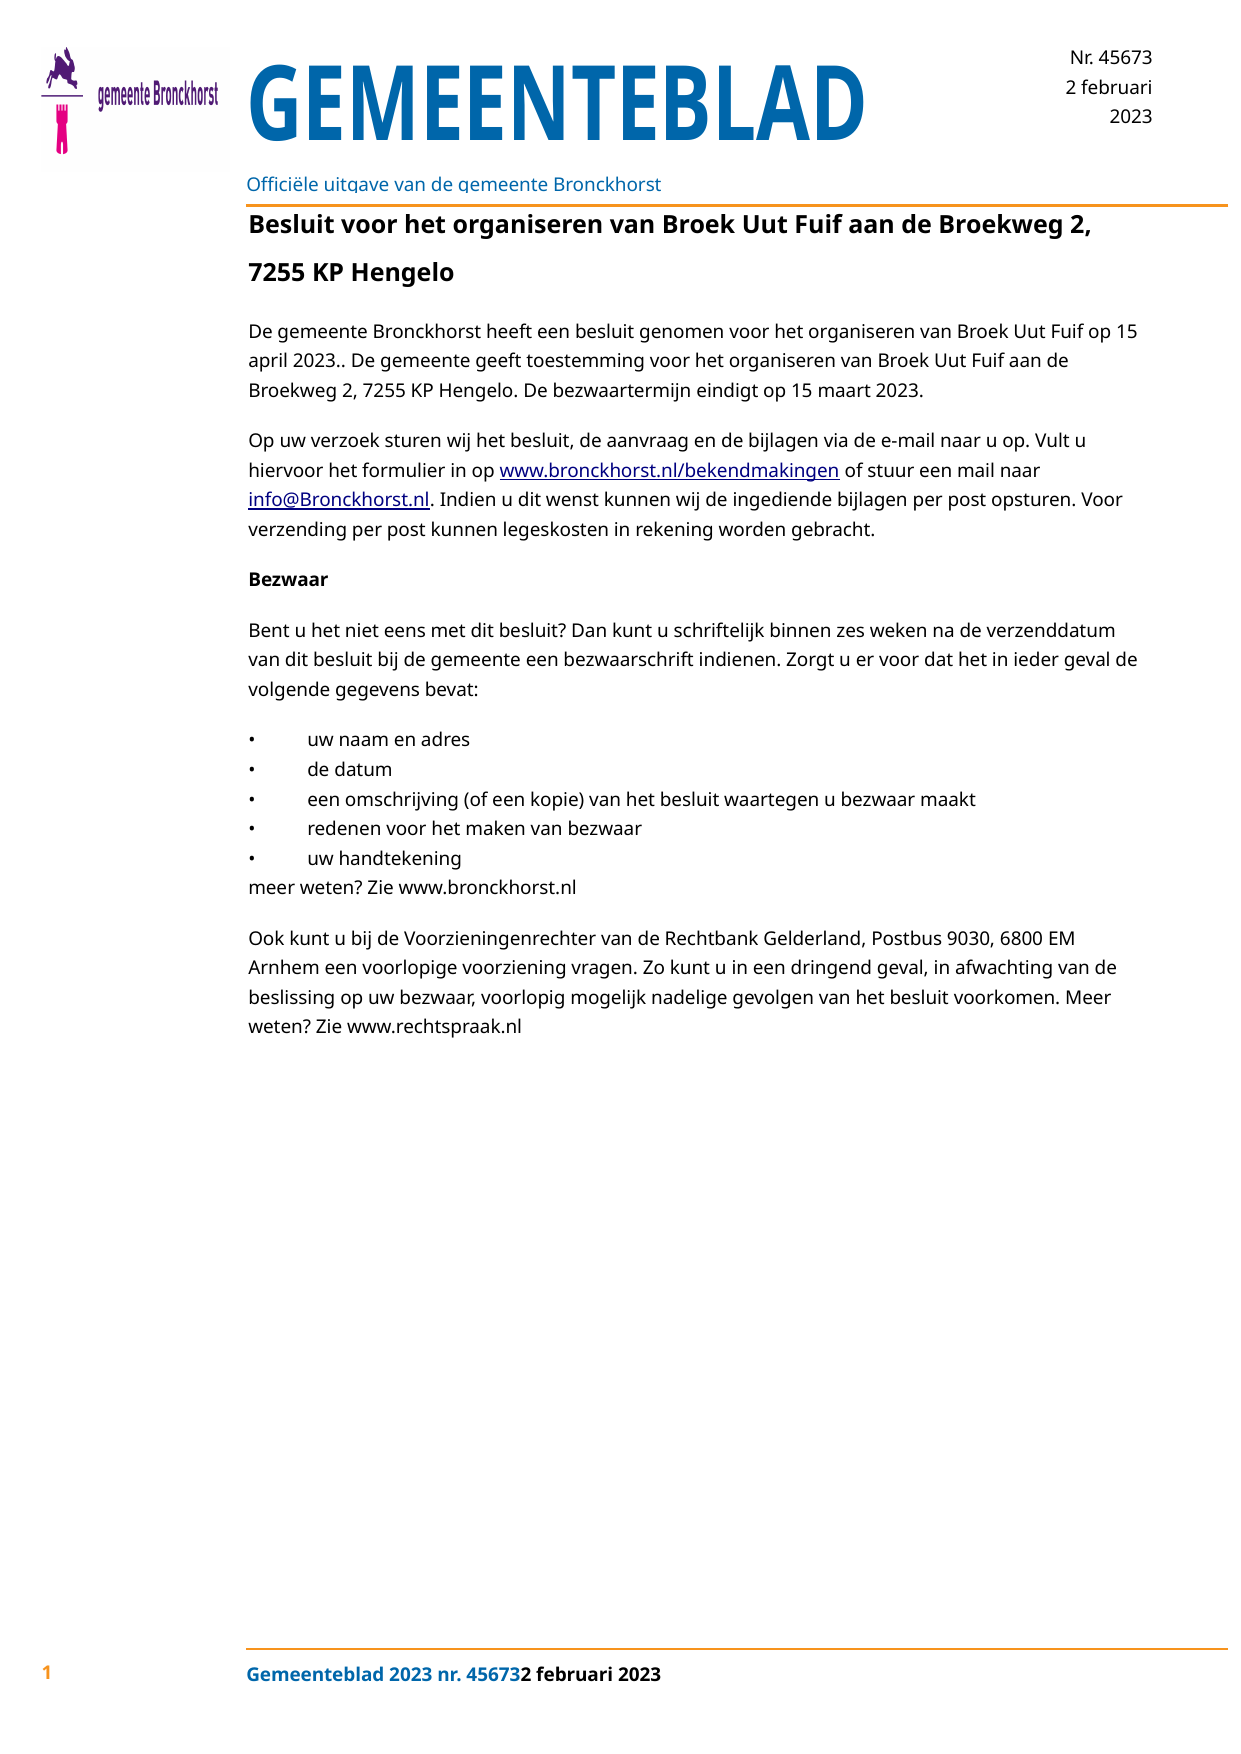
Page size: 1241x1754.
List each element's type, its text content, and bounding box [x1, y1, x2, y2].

text Op uw verzoek sturen wij het besluit, de aanvraag en de bijlagen via de e-mail naar u op. Vult u hiervoor het formulier in op www.bronckhorst.nl/bekendmakingen of stuur een mail naar info@Bronckhorst.nl. Indien u dit wenst kunnen wij de ingediende bijlagen per post opsturen. Voor verzending per post kunnen legeskosten in rekening worden gebracht. [248, 427, 1152, 542]
list uw handtekening [248, 845, 1152, 871]
list redenen voor het maken van bezwaar [248, 815, 1152, 841]
text Besluit voor het organiseren van Broek Uut Fuif aan de Broekweg 2, 7255 KP Hengelo [248, 207, 1152, 288]
text Ook kunt u bij de Voorzieningenrechter van de Rechtbank Gelderland, Postbus 9030, 6800 EM Arnhem een voorlopige voorziening vragen. Zo kunt u in een dringend geval, in afwachting van de beslissing op uw bezwaar, voorlopig mogelijk nadelige gevolgen van het besluit voorkomen. Meer weten? Zie www.rechtspraak.nl [248, 925, 1152, 1039]
text Bent u het niet eens met dit besluit? Dan kunt u schriftelijk binnen zes weken na de verzenddatum van dit besluit bij de gemeente een bezwaarschrift indienen. Zorgt u er voor dat het in ieder geval de volgende gegevens bevat: [248, 617, 1152, 702]
text Bezwaar [248, 567, 1152, 592]
list uw naam en adres [248, 727, 1152, 752]
text De gemeente Bronckhorst heeft een besluit genomen voor het organiseren van Broek Uut Fuif op 15 april 2023.. De gemeente geeft toestemming voor het organiseren van Broek Uut Fuif aan de Broekweg 2, 7255 KP Hengelo. De bezwaartermijn eindigt op 15 maart 2023. [248, 318, 1152, 403]
list de datum [248, 756, 1152, 782]
picture [41, 47, 231, 172]
text meer weten? Zie www.bronckhorst.nl [248, 874, 1152, 900]
list een omschrijving (of een kopie) van het besluit waartegen u bezwaar maakt [248, 786, 1152, 812]
